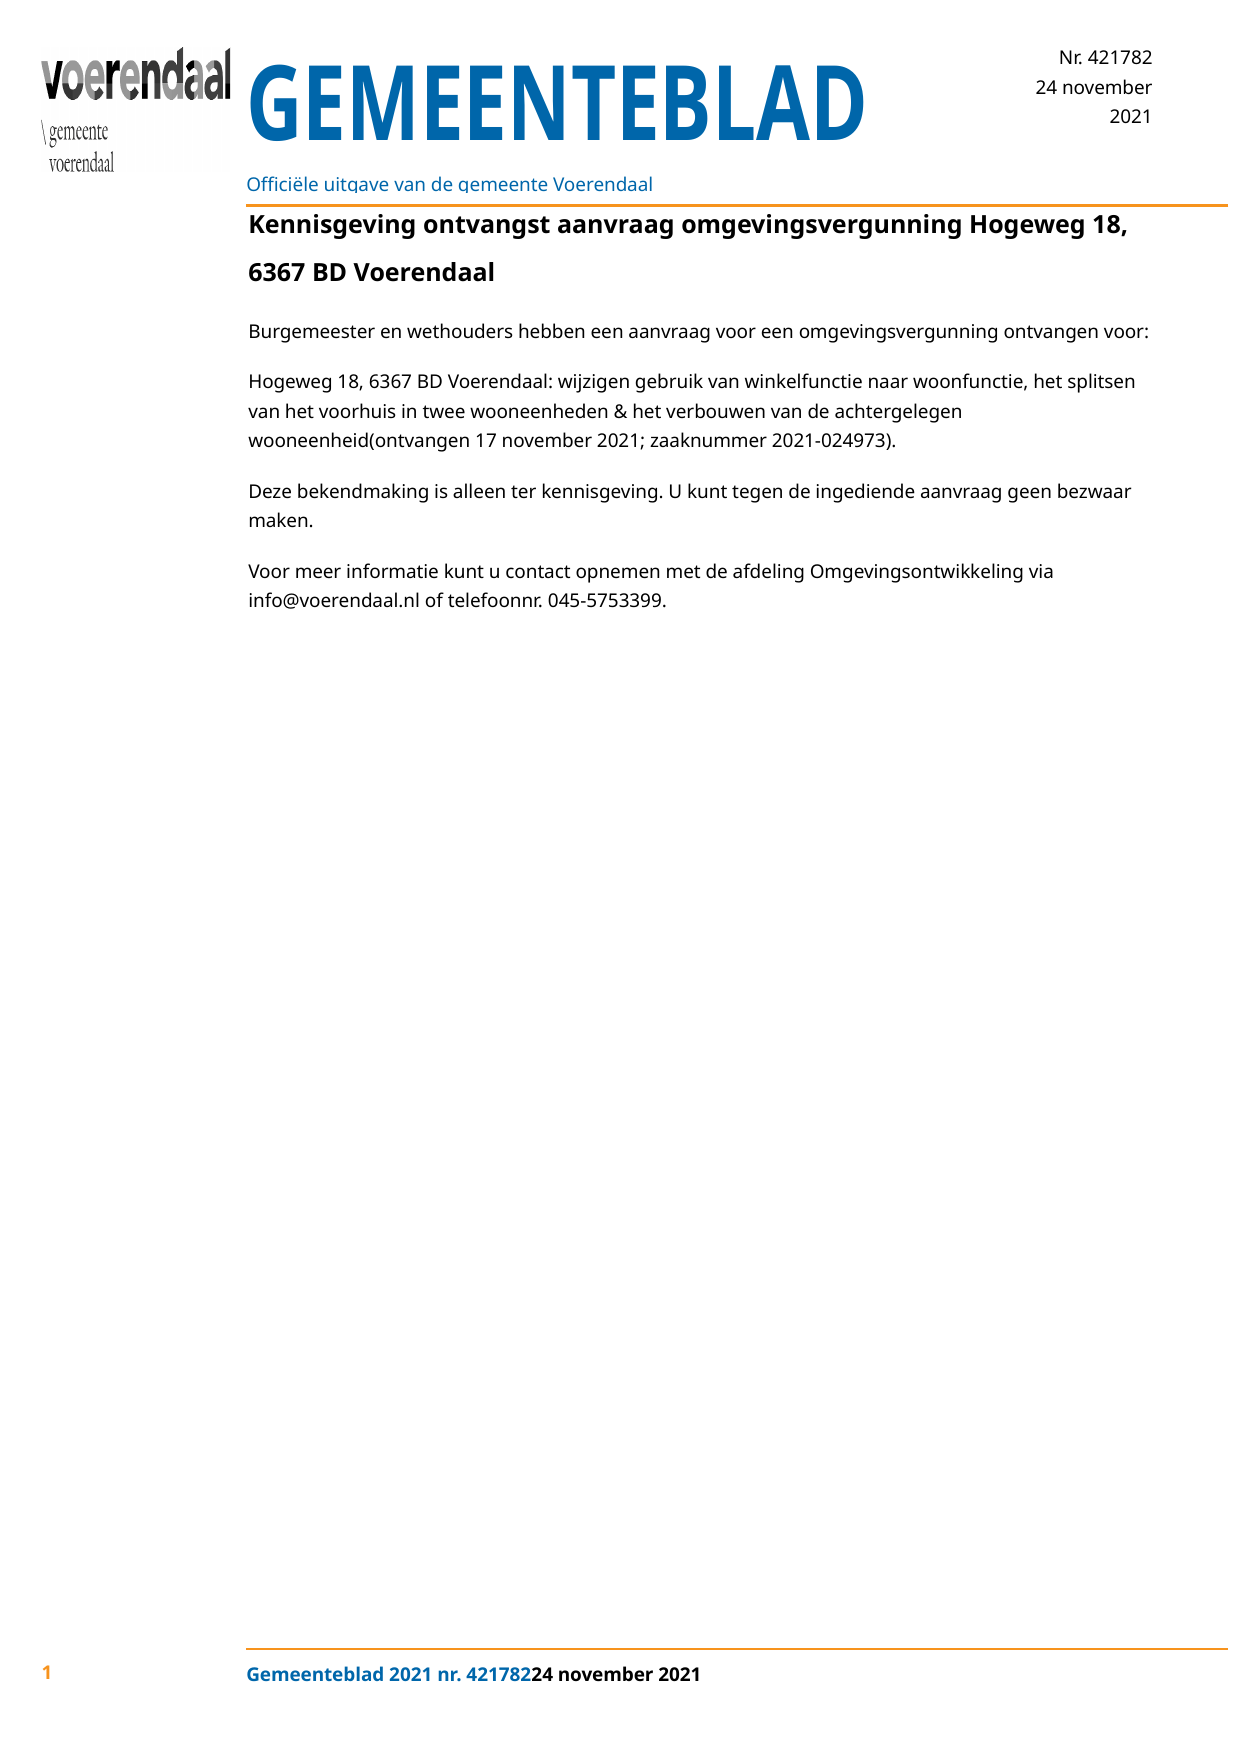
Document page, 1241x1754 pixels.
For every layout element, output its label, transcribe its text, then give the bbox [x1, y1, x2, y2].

text Hogeweg 18, 6367 BD Voerendaal: wijzigen gebruik van winkelfunctie naar woonfunctie, het splitsen van het voorhuis in twee wooneenheden & het verbouwen van de achtergelegen wooneenheid(ontvangen 17 november 2021; zaaknummer 2021-024973). [248, 368, 1152, 453]
picture [41, 47, 231, 172]
text Deze bekendmaking is alleen ter kennisgeving. U kunt tegen de ingediende aanvraag geen bezwaar maken. [248, 478, 1152, 533]
text Voor meer informatie kunt u contact opnemen met de afdeling Omgevingsontwikkeling via info@voerendaal.nl of telefoonnr. 045-5753399. [248, 558, 1152, 613]
text Burgemeester en wethouders hebben een aanvraag voor een omgevingsvergunning ontvangen voor: [248, 318, 1152, 344]
text Kennisgeving ontvangst aanvraag omgevingsvergunning Hogeweg 18, 6367 BD Voerendaal [248, 207, 1152, 288]
